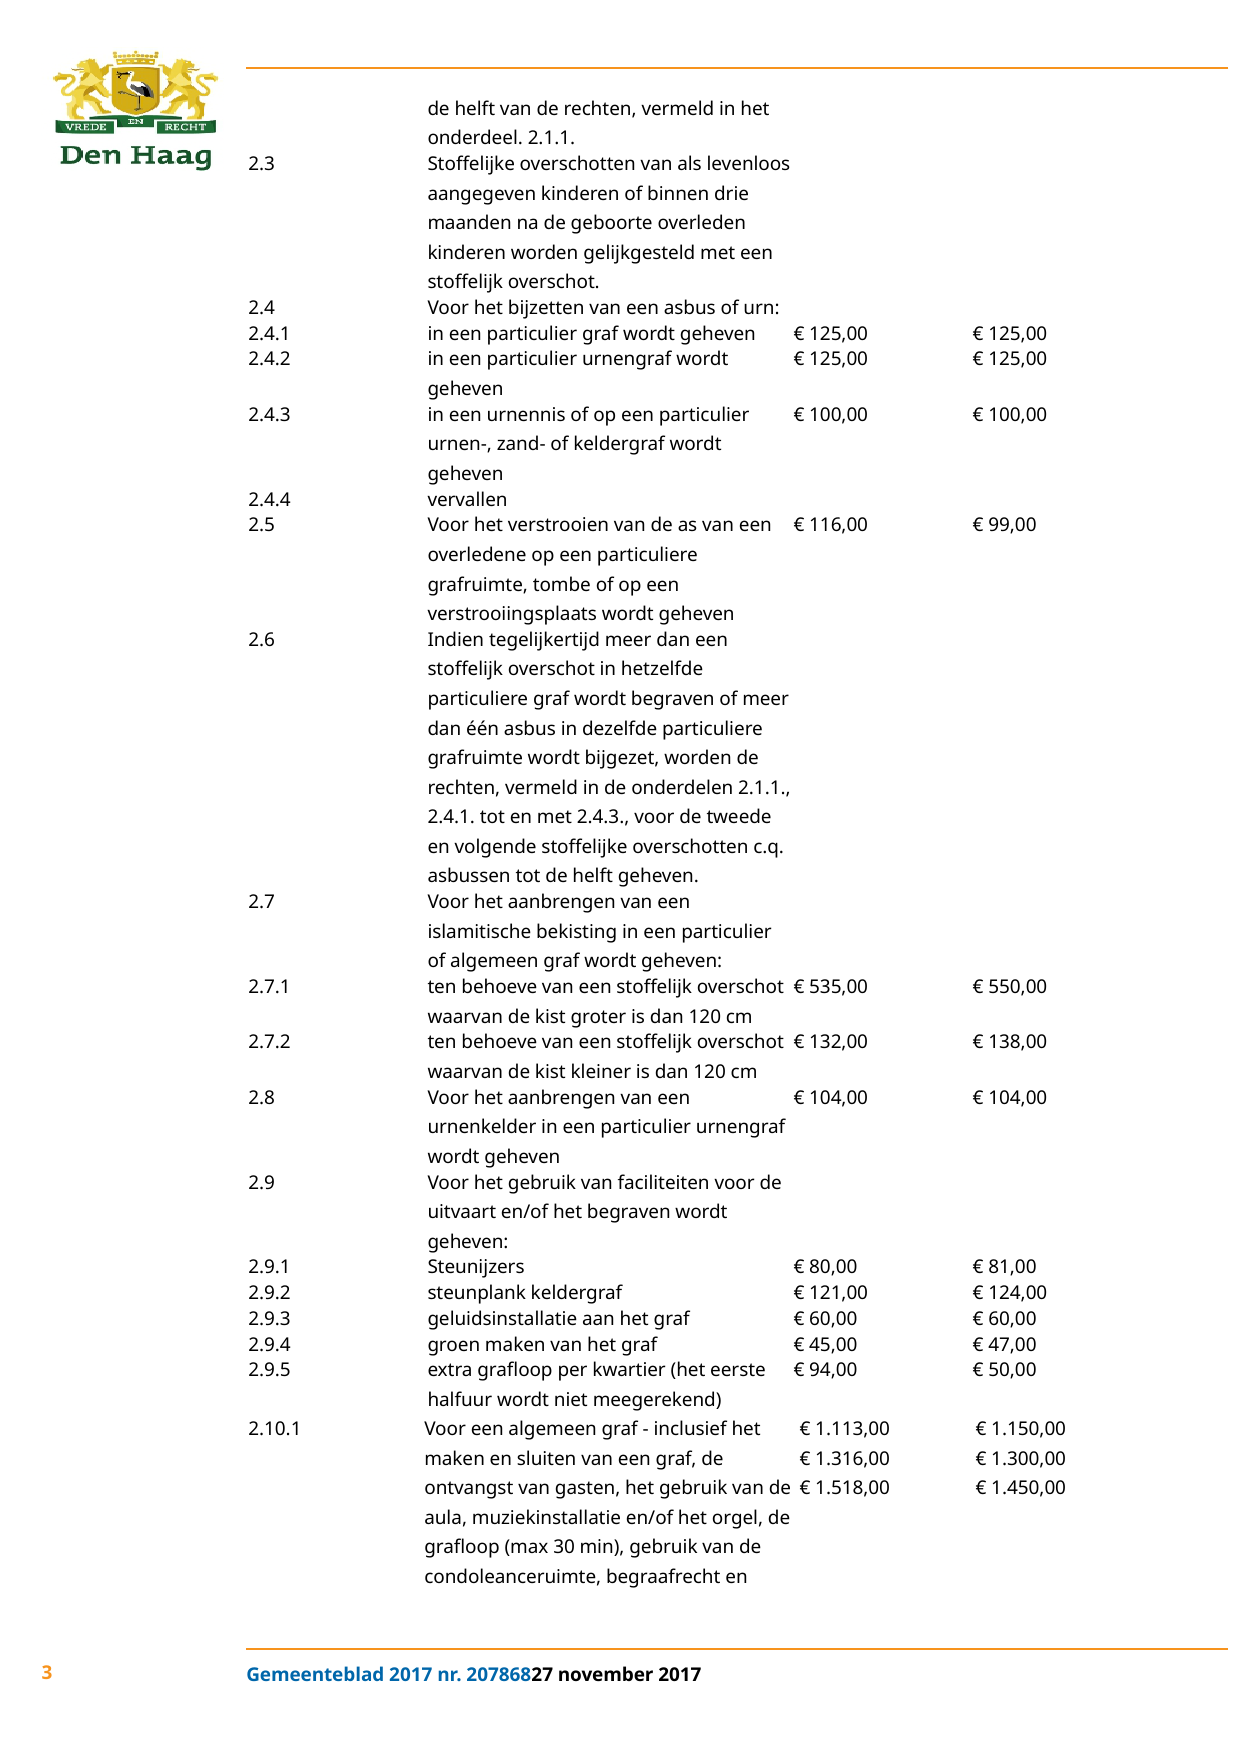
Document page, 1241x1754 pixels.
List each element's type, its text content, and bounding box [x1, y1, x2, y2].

table_cell Voor het aanbrengen van een urnenkelder in een particulier urnengraf wordt geheven [427, 1084, 793, 1169]
table_cell 2.9 [248, 1169, 427, 1254]
table_cell [973, 95, 1152, 150]
table_cell 2.6 [248, 626, 427, 888]
table_cell € 47,00 [973, 1331, 1152, 1357]
table_cell 2.4.1 [248, 320, 427, 346]
table_cell 2.3 [248, 150, 427, 294]
table_cell [973, 486, 1152, 512]
table_cell € 116,00 [793, 512, 972, 626]
table_cell € 81,00 [973, 1254, 1152, 1279]
table_cell de helft van de rechten, vermeld in het onderdeel. 2.1.1. [427, 95, 793, 150]
table_cell 2.9.4 [248, 1331, 427, 1357]
table_cell 2.9.1 [248, 1254, 427, 1279]
table_cell 2.9.5 [248, 1357, 427, 1412]
table_cell geluidsinstallatie aan het graf [427, 1305, 793, 1331]
table_cell Indien tegelijkertijd meer dan een stoffelijk overschot in hetzelfde particuliere graf wordt begraven of meer dan één asbus in dezelfde particuliere grafruimte wordt bijgezet, worden de rechten, vermeld in de onderdelen 2.1.1., 2.4.1. tot en met 2.4.3., voor de tweede en volgende stoffelijke overschotten c.q. asbussen tot de helft geheven. [427, 626, 793, 888]
table_cell Voor het aanbrengen van een islamitische bekisting in een particulier of algemeen graf wordt geheven: [427, 889, 793, 973]
table_cell [793, 626, 972, 888]
table_cell groen maken van het graf [427, 1331, 793, 1357]
table_cell 2.9.3 [248, 1305, 427, 1331]
table_cell € 100,00 [973, 401, 1152, 486]
table_cell [973, 889, 1152, 973]
table_cell € 100,00 [793, 401, 972, 486]
table_cell [248, 95, 427, 150]
table_cell € 104,00 [793, 1084, 972, 1169]
table_cell € 535,00 [793, 973, 972, 1029]
table_cell Voor het gebruik van faciliteiten voor de uitvaart en/of het begraven wordt geheven: [427, 1169, 793, 1254]
table_cell [793, 294, 972, 320]
table_cell 2.4 [248, 294, 427, 320]
table_cell € 121,00 [793, 1280, 972, 1305]
table_cell 2.7.1 [248, 973, 427, 1029]
table_cell 2.7 [248, 889, 427, 973]
table_cell in een urnennis of op een particulier urnen-, zand- of keldergraf wordt geheven [427, 401, 793, 486]
table_cell 2.7.2 [248, 1029, 427, 1084]
table_cell [973, 294, 1152, 320]
table_header Voor een algemeen graf - inclusief het maken en sluiten van een graf, de ontvangst van gasten, het gebruik van de aula, muziekinstallatie en/of het orgel, de grafloop (max 30 min), gebruik van de condoleanceruimte, begraafrecht en [424, 1415, 799, 1589]
table_cell € 125,00 [793, 320, 972, 346]
table_cell [793, 486, 972, 512]
table_header € 1.150,00 € 1.300,00 € 1.450,00 [975, 1415, 1152, 1589]
table_cell € 104,00 [973, 1084, 1152, 1169]
table_cell Steunijzers [427, 1254, 793, 1279]
table_cell [793, 1169, 972, 1254]
table_header 2.10.1 [248, 1415, 424, 1589]
table_cell € 132,00 [793, 1029, 972, 1084]
table_cell 2.4.4 [248, 486, 427, 512]
table_cell € 125,00 [973, 320, 1152, 346]
table_cell Stoffelijke overschotten van als levenloos aangegeven kinderen of binnen drie maanden na de geboorte overleden kinderen worden gelijkgesteld met een stoffelijk overschot. [427, 150, 793, 294]
picture [41, 47, 231, 172]
table_cell € 60,00 [793, 1305, 972, 1331]
table_cell € 124,00 [973, 1280, 1152, 1305]
table_cell 2.8 [248, 1084, 427, 1169]
table_cell steunplank keldergraf [427, 1280, 793, 1305]
table_cell [793, 150, 972, 294]
table_cell € 94,00 [793, 1357, 972, 1412]
table_cell 2.9.2 [248, 1280, 427, 1305]
table_cell € 138,00 [973, 1029, 1152, 1084]
table_header € 1.113,00 € 1.316,00 € 1.518,00 [799, 1415, 975, 1589]
table_cell 2.4.2 [248, 346, 427, 401]
table_cell Voor het verstrooien van de as van een overledene op een particuliere grafruimte, tombe of op een verstrooiingsplaats wordt geheven [427, 512, 793, 626]
table_cell € 80,00 [793, 1254, 972, 1279]
table_cell 2.4.3 [248, 401, 427, 486]
table_cell € 60,00 [973, 1305, 1152, 1331]
table_cell extra grafloop per kwartier (het eerste halfuur wordt niet meegerekend) [427, 1357, 793, 1412]
table_cell Voor het bijzetten van een asbus of urn: [427, 294, 793, 320]
table_cell 2.5 [248, 512, 427, 626]
table_cell in een particulier graf wordt geheven [427, 320, 793, 346]
table_cell € 99,00 [973, 512, 1152, 626]
table_cell € 45,00 [793, 1331, 972, 1357]
table_cell ten behoeve van een stoffelijk overschot waarvan de kist groter is dan 120 cm [427, 973, 793, 1029]
table_cell € 125,00 [973, 346, 1152, 401]
table_cell [973, 626, 1152, 888]
table_cell € 50,00 [973, 1357, 1152, 1412]
table_cell € 550,00 [973, 973, 1152, 1029]
table_cell [973, 1169, 1152, 1254]
table_cell [793, 95, 972, 150]
table_cell ten behoeve van een stoffelijk overschot waarvan de kist kleiner is dan 120 cm [427, 1029, 793, 1084]
table_cell € 125,00 [793, 346, 972, 401]
table_cell vervallen [427, 486, 793, 512]
table_cell in een particulier urnengraf wordt geheven [427, 346, 793, 401]
table_cell [793, 889, 972, 973]
table_cell [973, 150, 1152, 294]
